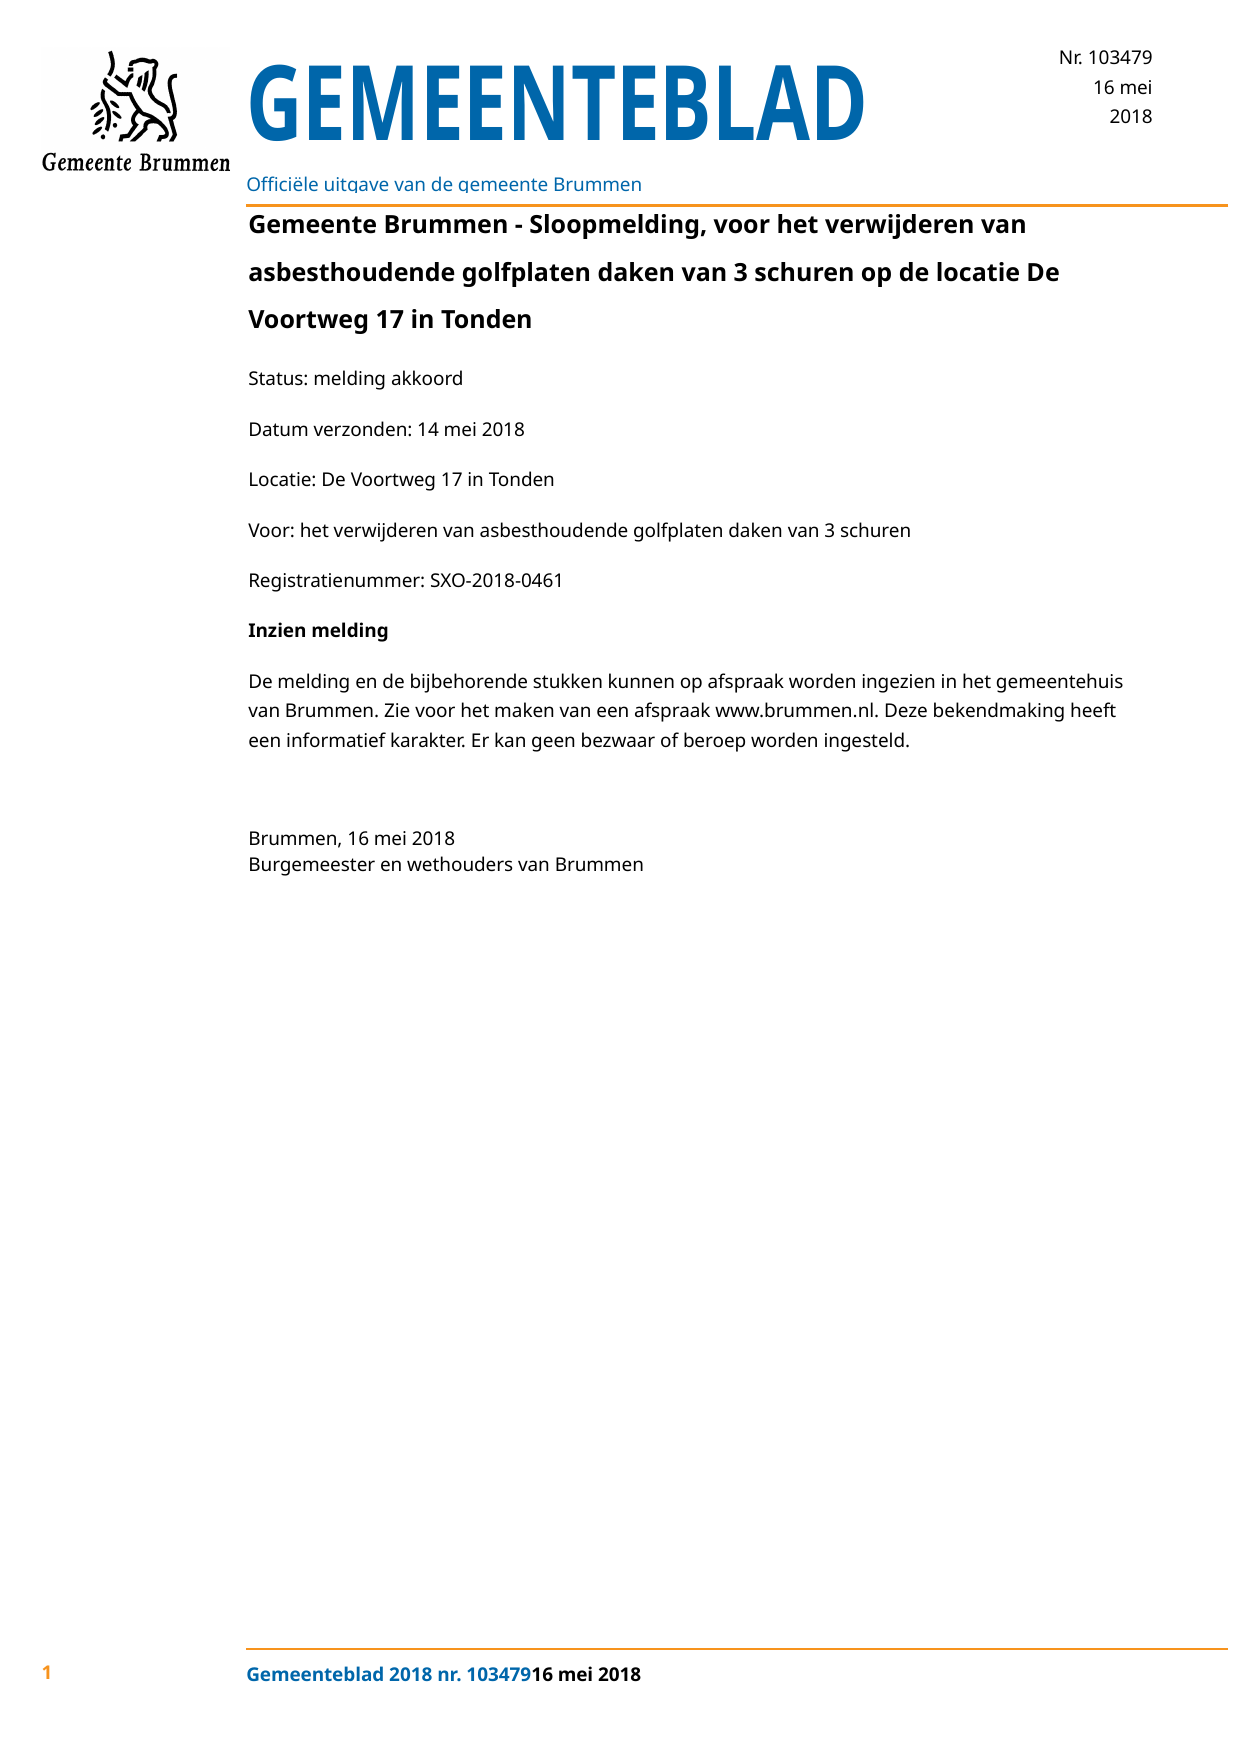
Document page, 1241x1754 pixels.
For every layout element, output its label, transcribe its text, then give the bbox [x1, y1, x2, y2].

text Burgemeester en wethouders van Brummen [248, 851, 1152, 877]
text Gemeente Brummen - Sloopmelding, voor het verwijderen van asbesthoudende golfplaten daken van 3 schuren op de locatie De Voortweg 17 in Tonden [248, 207, 1152, 336]
text Inzien melding [248, 618, 1152, 643]
text Brummen, 16 mei 2018 [248, 825, 1152, 851]
text Voor: het verwijderen van asbesthoudende golfplaten daken van 3 schuren [248, 517, 1152, 542]
text Registratienummer: SXO-2018-0461 [248, 567, 1152, 593]
text De melding en de bijbehorende stukken kunnen op afspraak worden ingezien in het gemeentehuis van Brummen. Zie voor het maken van een afspraak www.brummen.nl. Deze bekendmaking heeft een informatief karakter. Er kan geen bezwaar of beroep worden ingesteld. [248, 668, 1152, 753]
text Datum verzonden: 14 mei 2018 [248, 416, 1152, 442]
text Locatie: De Voortweg 17 in Tonden [248, 466, 1152, 492]
text Status: melding akkoord [248, 366, 1152, 391]
picture [41, 47, 231, 172]
